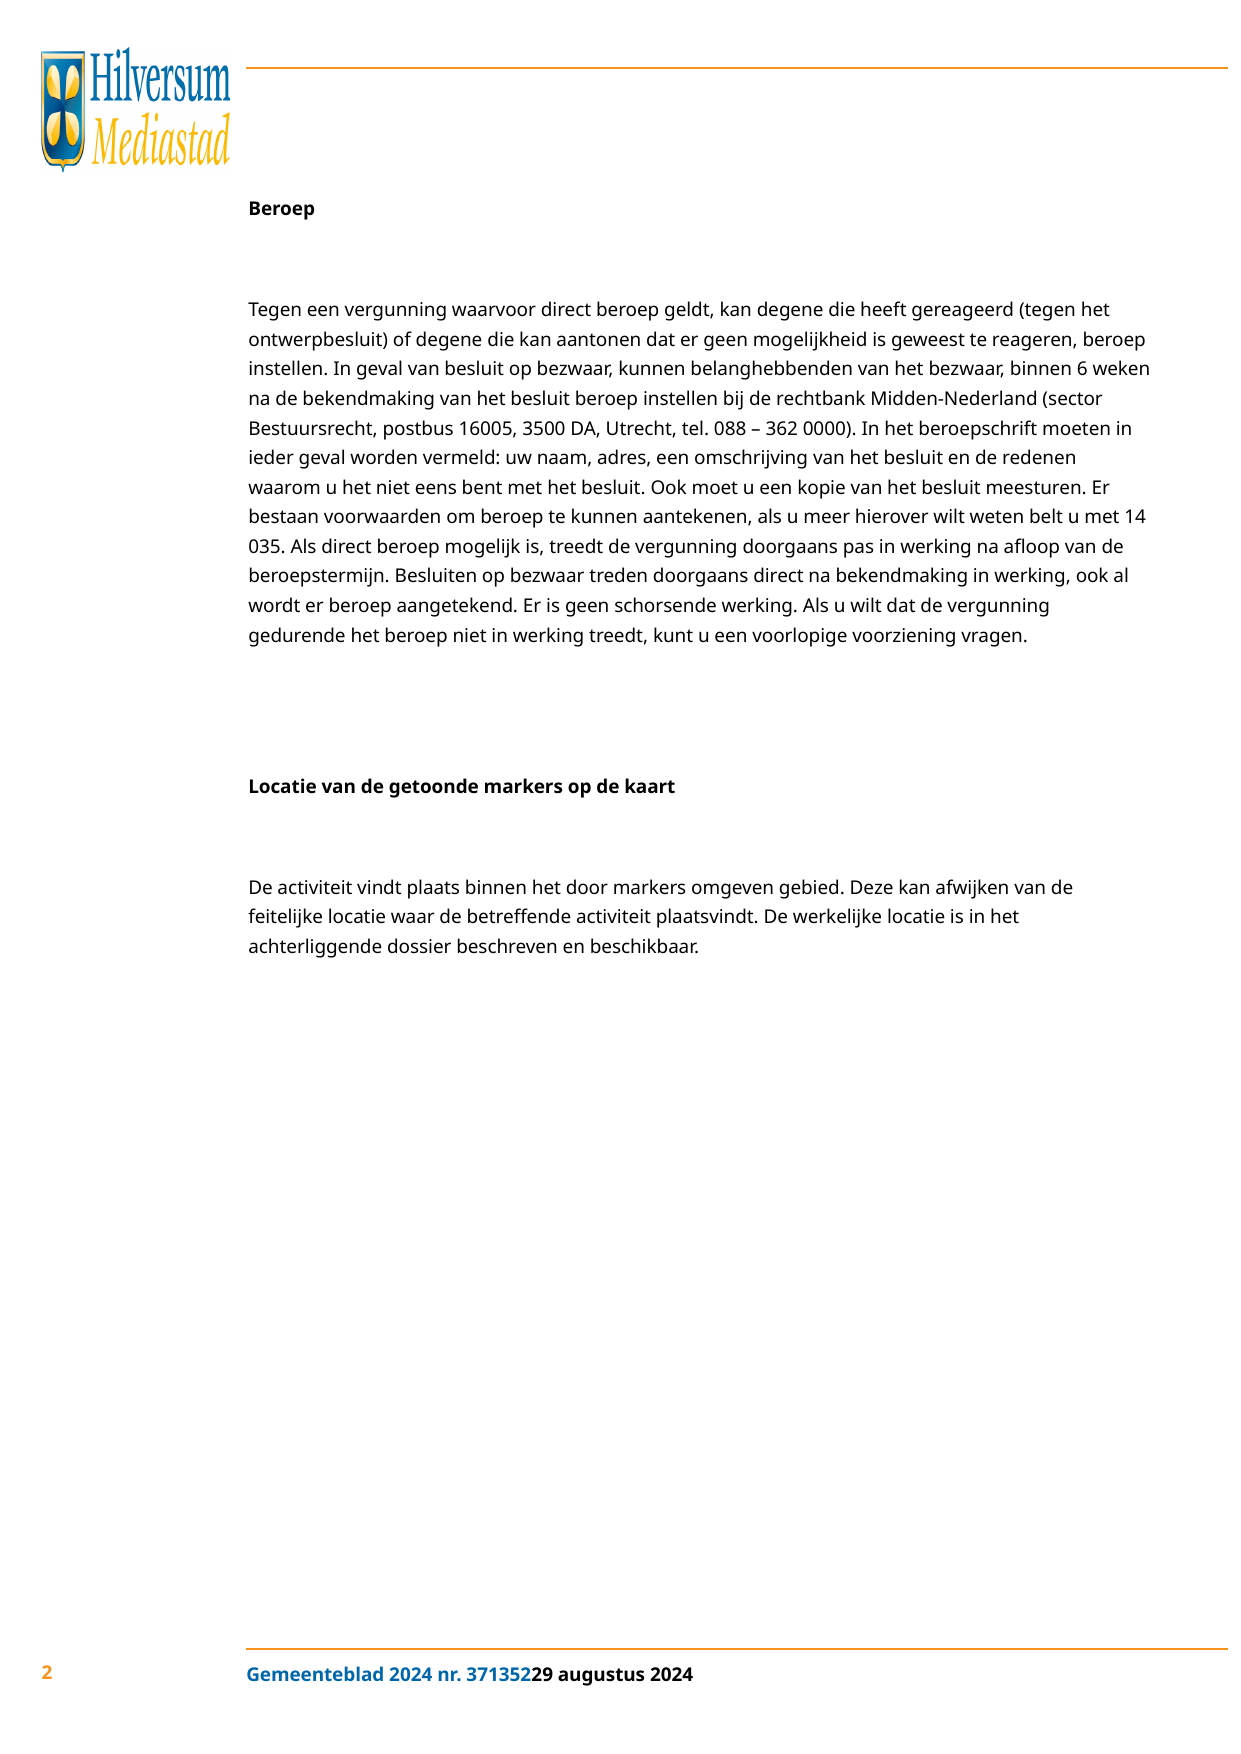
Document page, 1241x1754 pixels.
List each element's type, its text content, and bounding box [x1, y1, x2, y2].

picture [41, 47, 231, 172]
text Tegen een vergunning waarvoor direct beroep geldt, kan degene die heeft gereageerd (tegen het ontwerpbesluit) of degene die kan aantonen dat er geen mogelijkheid is geweest te reageren, beroep instellen. In geval van besluit op bezwaar, kunnen belanghebbenden van het bezwaar, binnen 6 weken na de bekendmaking van het besluit beroep instellen bij de rechtbank Midden-Nederland (sector Bestuursrecht, postbus 16005, 3500 DA, Utrecht, tel. 088 – 362 0000). In het beroepschrift moeten in ieder geval worden vermeld: uw naam, adres, een omschrijving van het besluit en de redenen waarom u het niet eens bent met het besluit. Ook moet u een kopie van het besluit meesturen. Er bestaan voorwaarden om beroep te kunnen aantekenen, als u meer hierover wilt weten belt u met 14 035. Als direct beroep mogelijk is, treedt de vergunning doorgaans pas in werking na afloop van de beroepstermijn. Besluiten op bezwaar treden doorgaans direct na bekendmaking in werking, ook al wordt er beroep aangetekend. Er is geen schorsende werking. Als u wilt dat de vergunning gedurende het beroep niet in werking treedt, kunt u een voorlopige voorziening vragen. [248, 296, 1152, 648]
text Locatie van de getoonde markers op de kaart [248, 773, 1152, 799]
text De activiteit vindt plaats binnen het door markers omgeven gebied. Deze kan afwijken van de feitelijke locatie waar de betreffende activiteit plaatsvindt. De werkelijke locatie is in het achterliggende dossier beschreven en beschikbaar. [248, 874, 1152, 959]
text Beroep [248, 196, 1152, 221]
